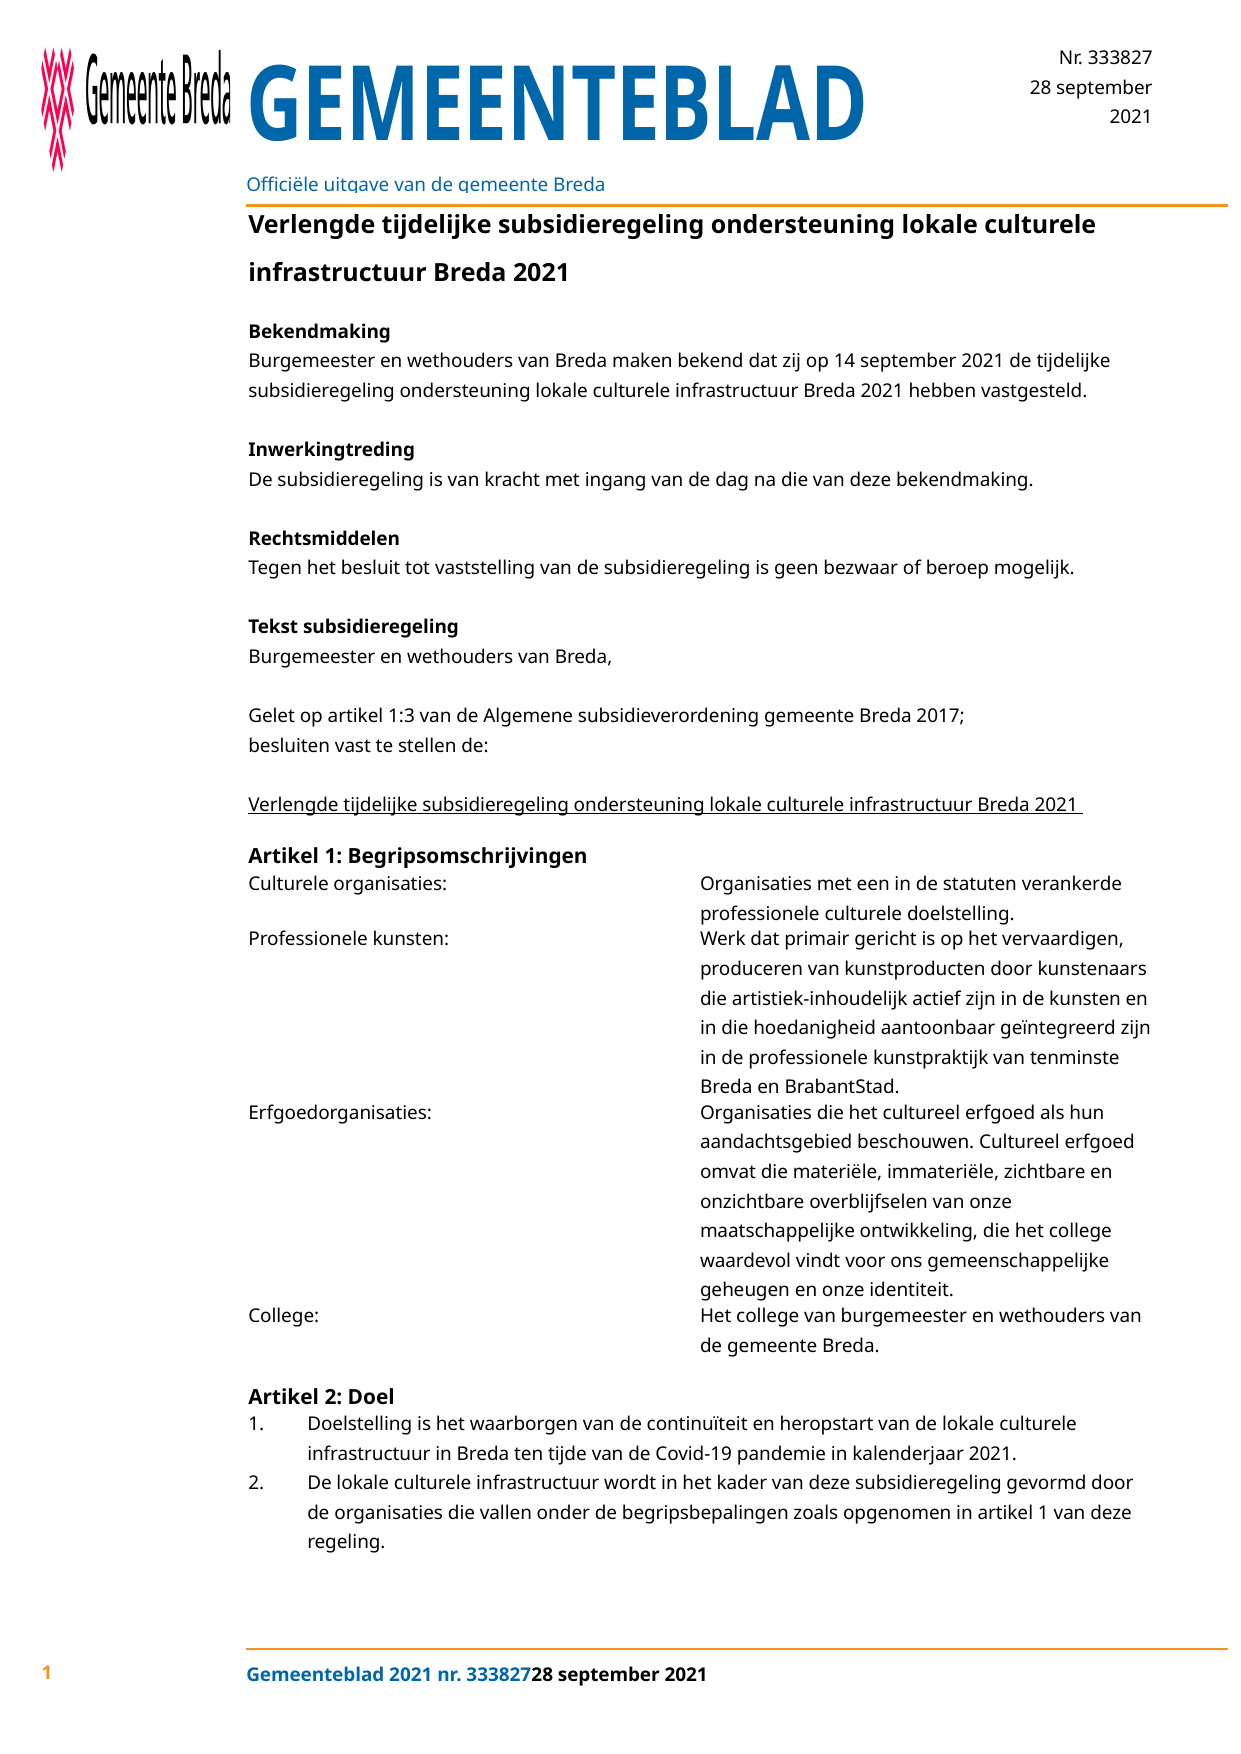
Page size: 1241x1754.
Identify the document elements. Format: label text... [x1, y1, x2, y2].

table_cell Professionele kunsten: [248, 926, 700, 1099]
text Burgemeester en wethouders van Breda maken bekend dat zij op 14 september 2021 de tijdelijke subsidieregeling ondersteuning lokale culturele infrastructuur Breda 2021 hebben vastgesteld. [248, 347, 1152, 403]
table_header Organisaties met een in de statuten verankerde professionele culturele doelstelling. [700, 870, 1152, 926]
list Doelstelling is het waarborgen van de continuïteit en heropstart van de lokale culturele infrastructuur in Breda ten tijde van de Covid-19 pandemie in kalenderjaar 2021. [248, 1410, 1152, 1466]
text Tekst subsidieregeling [248, 614, 1152, 639]
text Artikel 1: Begripsomschrijvingen [248, 842, 1152, 870]
text Rechtsmiddelen [248, 525, 1152, 551]
text Gelet op artikel 1:3 van de Algemene subsidieverordening gemeente Breda 2017; [248, 702, 1152, 728]
text Tegen het besluit tot vaststelling van de subsidieregeling is geen bezwaar of beroep mogelijk. [248, 554, 1152, 580]
text Inwerkingtreding [248, 436, 1152, 462]
text Artikel 2: Doel [248, 1382, 1152, 1410]
table_cell Organisaties die het cultureel erfgoed als hun aandachtsgebied beschouwen. Cultureel erfgoed omvat die materiële, immateriële, zichtbare en onzichtbare overblijfselen van onze maatschappelijke ontwikkeling, die het college waardevol vindt voor ons gemeenschappelijke geheugen en onze identiteit. [700, 1099, 1152, 1302]
text Bekendmaking [248, 318, 1152, 344]
table_header Culturele organisaties: [248, 870, 700, 926]
list De lokale culturele infrastructuur wordt in het kader van deze subsidieregeling gevormd door de organisaties die vallen onder de begripsbepalingen zoals opgenomen in artikel 1 van deze regeling. [248, 1469, 1152, 1554]
table_cell Het college van burgemeester en wethouders van de gemeente Breda. [700, 1303, 1152, 1358]
text Verlengde tijdelijke subsidieregeling ondersteuning lokale culturele infrastructuur Breda 2021 [248, 207, 1152, 288]
picture [41, 47, 231, 172]
table_cell College: [248, 1303, 700, 1358]
text besluiten vast te stellen de: [248, 732, 1152, 758]
text Burgemeester en wethouders van Breda, [248, 643, 1152, 669]
text De subsidieregeling is van kracht met ingang van de dag na die van deze bekendmaking. [248, 466, 1152, 492]
text Verlengde tijdelijke subsidieregeling ondersteuning lokale culturele infrastructuur Breda 2021 [248, 791, 1152, 817]
table_cell Werk dat primair gericht is op het vervaardigen, produceren van kunstproducten door kunstenaars die artistiek-inhoudelijk actief zijn in de kunsten en in die hoedanigheid aantoonbaar geïntegreerd zijn in de professionele kunstpraktijk van tenminste Breda en BrabantStad. [700, 926, 1152, 1099]
table_cell Erfgoedorganisaties: [248, 1099, 700, 1302]
